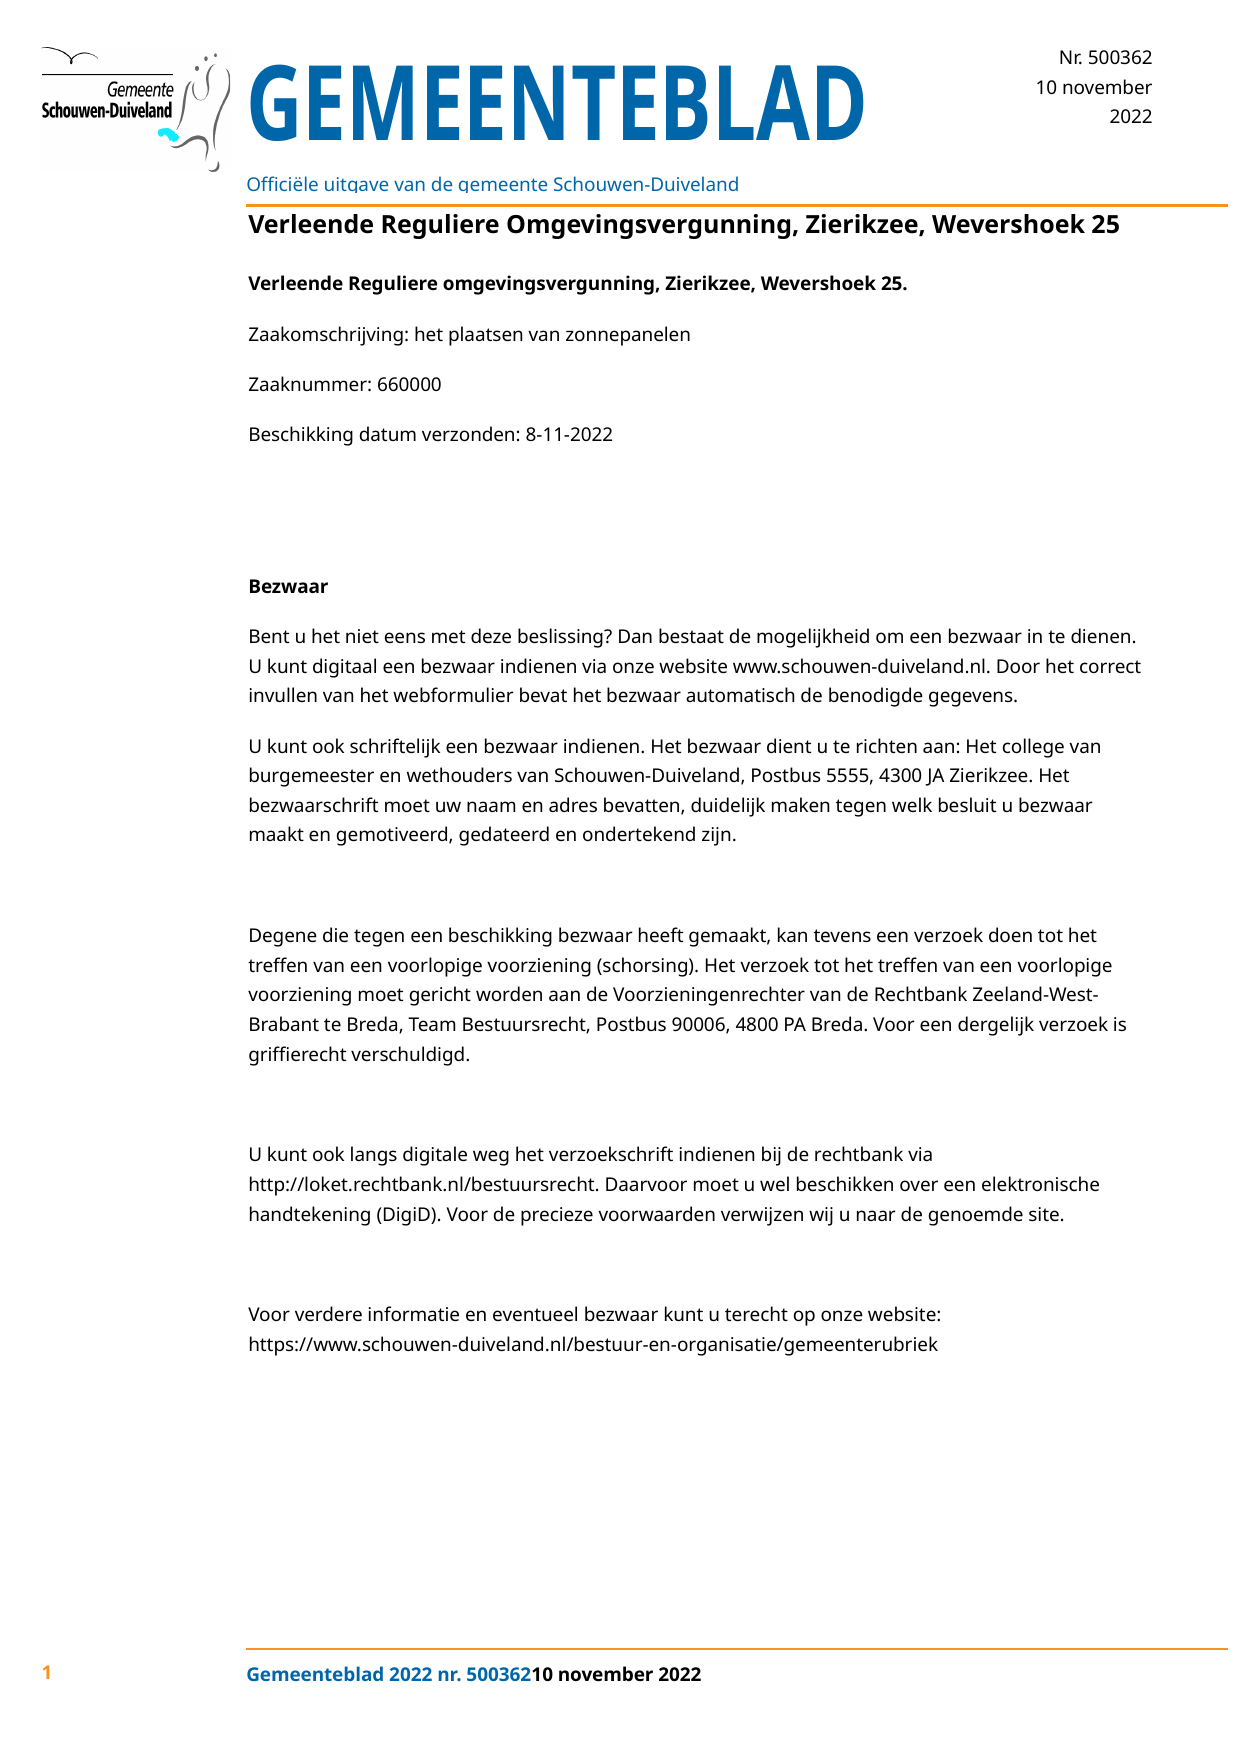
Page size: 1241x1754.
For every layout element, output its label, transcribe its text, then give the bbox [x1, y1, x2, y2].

text Verleende Reguliere Omgevingsvergunning, Zierikzee, Wevershoek 25 [248, 207, 1152, 241]
text Degene die tegen een beschikking bezwaar heeft gemaakt, kan tevens een verzoek doen tot het treffen van een voorlopige voorziening (schorsing). Het verzoek tot het treffen van een voorlopige voorziening moet gericht worden aan de Voorzieningenrechter van de Rechtbank Zeeland-West-Brabant te Breda, Team Bestuursrecht, Postbus 90006, 4800 PA Breda. Voor een dergelijk verzoek is griffierecht verschuldigd. [248, 922, 1152, 1066]
text Zaakomschrijving: het plaatsen van zonnepanelen [248, 321, 1152, 346]
text Zaaknummer: 660000 [248, 371, 1152, 397]
text U kunt ook langs digitale weg het verzoekschrift indienen bij de rechtbank via http://loket.rechtbank.nl/bestuursrecht. Daarvoor moet u wel beschikken over een elektronische handtekening (DigiD). Voor de precieze voorwaarden verwijzen wij u naar de genoemde site. [248, 1142, 1152, 1226]
text Voor verdere informatie en eventueel bezwaar kunt u terecht op onze website: https://www.schouwen-duiveland.nl/bestuur-en-organisatie/gemeenterubriek [248, 1302, 1152, 1357]
text Bent u het niet eens met deze beslissing? Dan bestaat de mogelijkheid om een bezwaar in te dienen. U kunt digitaal een bezwaar indienen via onze website www.schouwen-duiveland.nl. Door het correct invullen van het webformulier bevat het bezwaar automatisch de benodigde gegevens. [248, 623, 1152, 708]
picture [41, 47, 231, 172]
text Bezwaar [248, 573, 1152, 598]
text U kunt ook schriftelijk een bezwaar indienen. Het bezwaar dient u te richten aan: Het college van burgemeester en wethouders van Schouwen-Duiveland, Postbus 5555, 4300 JA Zierikzee. Het bezwaarschrift moet uw naam en adres bevatten, duidelijk maken tegen welk besluit u bezwaar maakt en gemotiveerd, gedateerd en ondertekend zijn. [248, 733, 1152, 847]
text Verleende Reguliere omgevingsvergunning, Zierikzee, Wevershoek 25. [248, 270, 1152, 296]
text Beschikking datum verzonden: 8-11-2022 [248, 422, 1152, 447]
